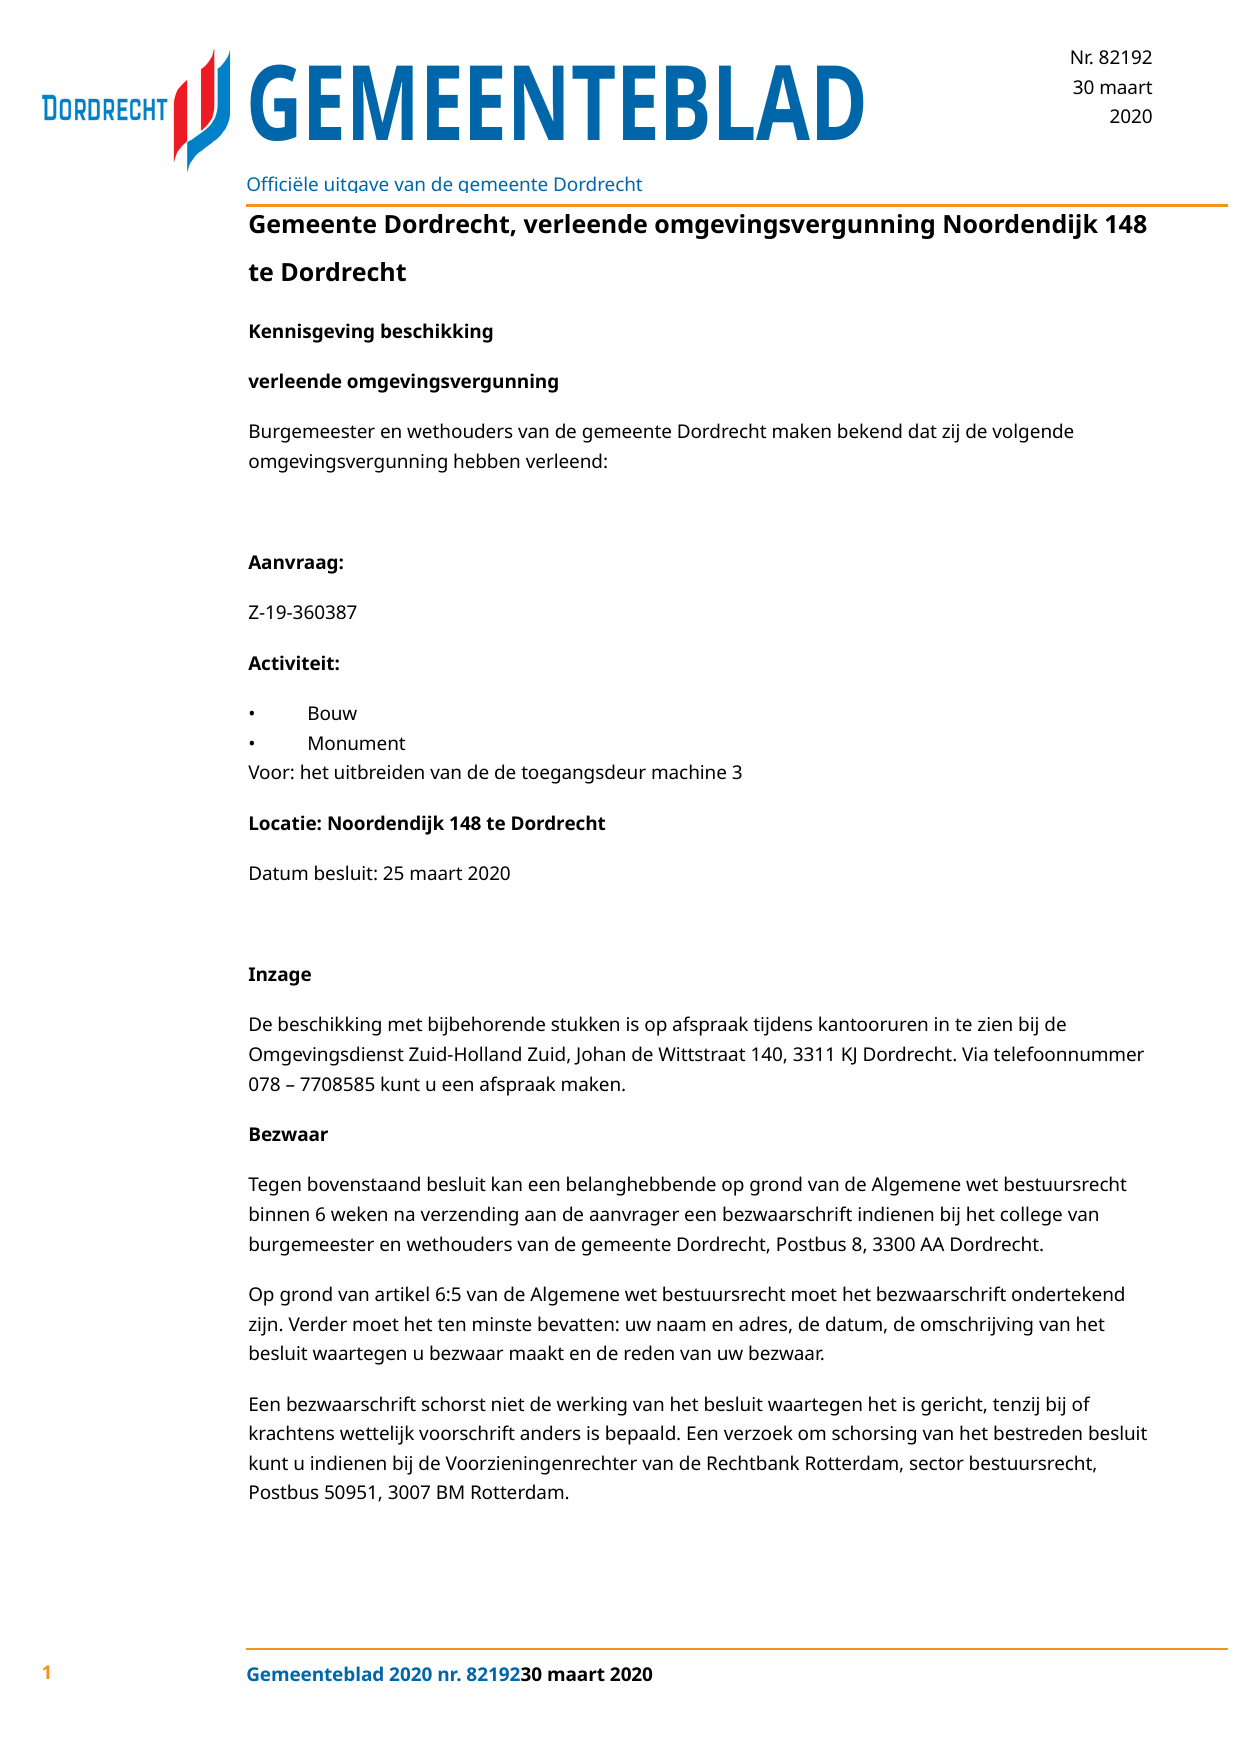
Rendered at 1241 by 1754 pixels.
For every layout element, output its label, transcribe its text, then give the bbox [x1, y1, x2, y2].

text Een bezwaarschrift schorst niet de werking van het besluit waartegen het is gericht, tenzij bij of krachtens wettelijk voorschrift anders is bepaald. Een verzoek om schorsing van het bestreden besluit kunt u indienen bij de Voorzieningenrechter van de Rechtbank Rotterdam, sector bestuursrecht, Postbus 50951, 3007 BM Rotterdam. [248, 1391, 1152, 1505]
text Activiteit: [248, 650, 1152, 676]
text Aanvraag: [248, 549, 1152, 575]
list Monument [248, 730, 1152, 756]
text Kennisgeving beschikking [248, 318, 1152, 344]
text Locatie: Noordendijk 148 te Dordrecht [248, 810, 1152, 836]
picture [41, 47, 231, 172]
text verleende omgevingsvergunning [248, 368, 1152, 394]
text Z-19-360387 [248, 599, 1152, 625]
text Inzage [248, 961, 1152, 987]
text Voor: het uitbreiden van de de toegangsdeur machine 3 [248, 759, 1152, 785]
text Burgemeester en wethouders van de gemeente Dordrecht maken bekend dat zij de volgende omgevingsvergunning hebben verleend: [248, 419, 1152, 474]
text Datum besluit: 25 maart 2020 [248, 860, 1152, 886]
text De beschikking met bijbehorende stukken is op afspraak tijdens kantooruren in te zien bij de Omgevingsdienst Zuid-Holland Zuid, Johan de Wittstraat 140, 3311 KJ Dordrecht. Via telefoonnummer 078 – 7708585 kunt u een afspraak maken. [248, 1012, 1152, 1097]
text Gemeente Dordrecht, verleende omgevingsvergunning Noordendijk 148 te Dordrecht [248, 207, 1152, 288]
text Bezwaar [248, 1121, 1152, 1147]
text Op grond van artikel 6:5 van de Algemene wet bestuursrecht moet het bezwaarschrift ondertekend zijn. Verder moet het ten minste bevatten: uw naam en adres, de datum, de omschrijving van het besluit waartegen u bezwaar maakt en de reden van uw bezwaar. [248, 1281, 1152, 1366]
text Tegen bovenstaand besluit kan een belanghebbende op grond van de Algemene wet bestuursrecht binnen 6 weken na verzending aan de aanvrager een bezwaarschrift indienen bij het college van burgemeester en wethouders van de gemeente Dordrecht, Postbus 8, 3300 AA Dordrecht. [248, 1172, 1152, 1257]
list Bouw [248, 700, 1152, 726]
